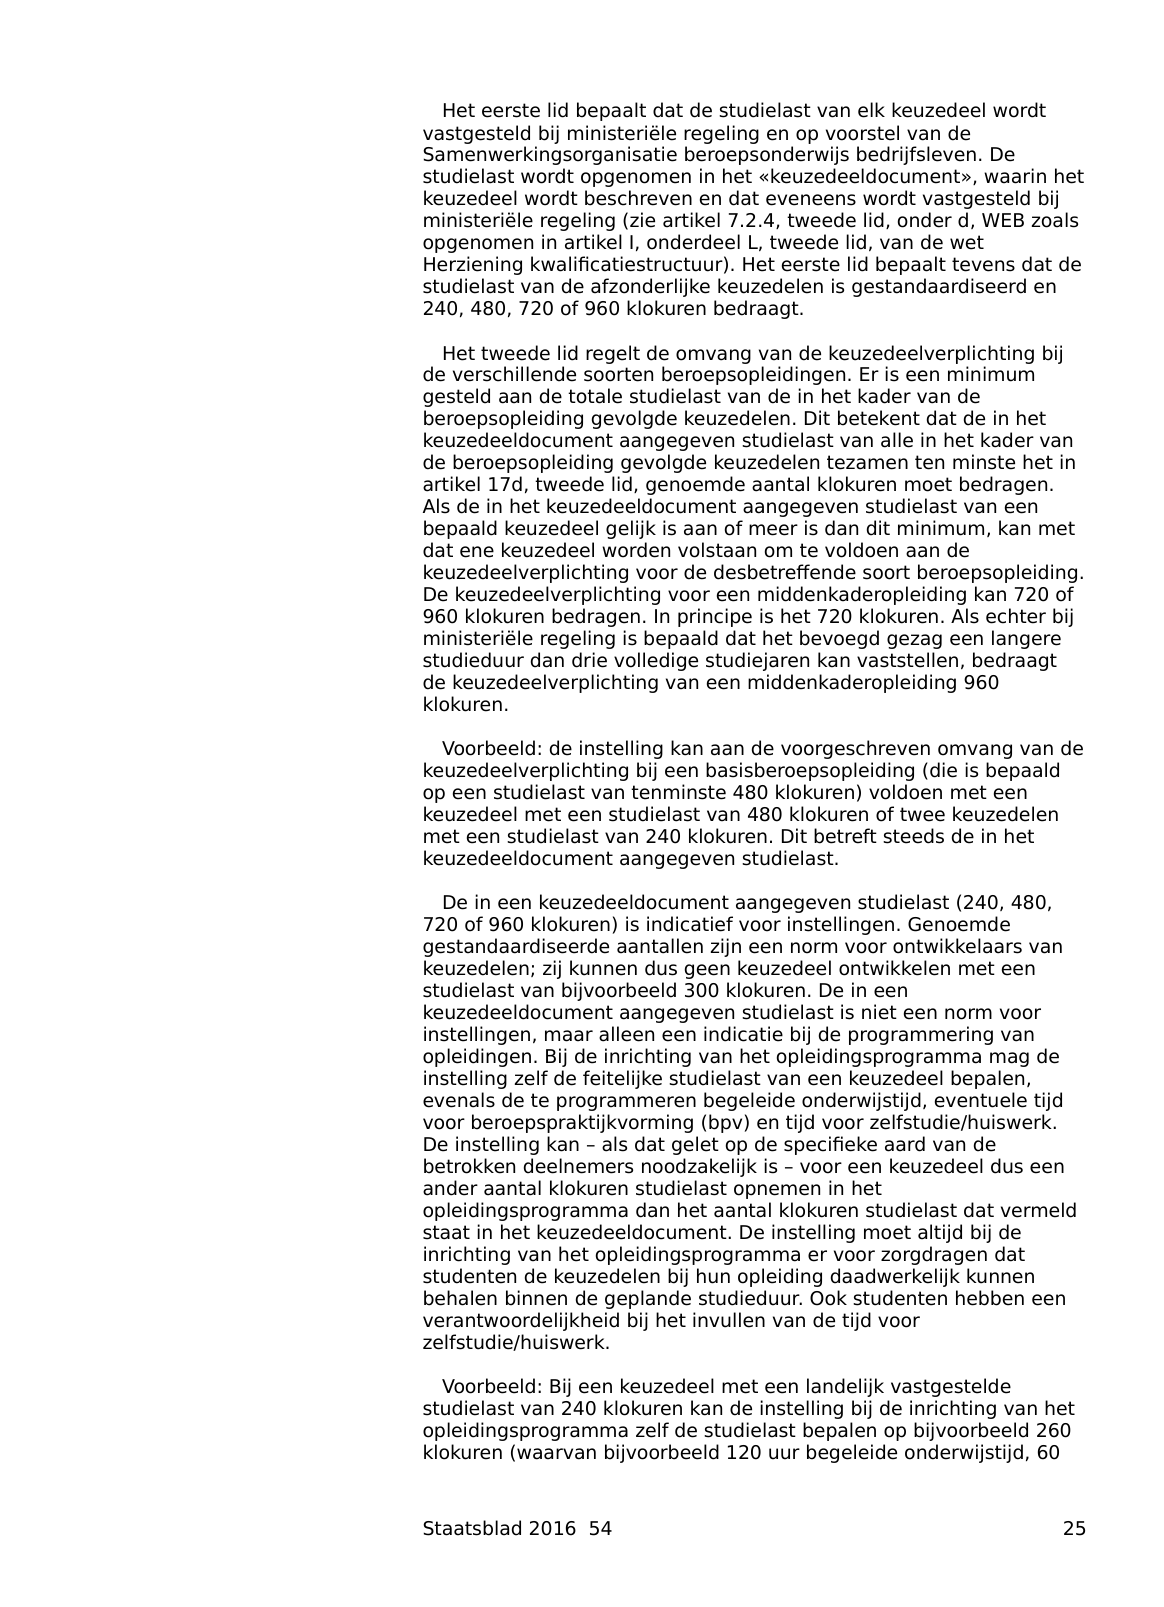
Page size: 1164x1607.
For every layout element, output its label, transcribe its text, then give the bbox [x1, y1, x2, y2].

text Voorbeeld: de instelling kan aan de voorgeschreven omvang van de keuzedeelverplichting bij een basisberoepsopleiding (die is bepaald op een studielast van tenminste 480 klokuren) voldoen met een keuzedeel met een studielast van 480 klokuren of twee keuzedelen met een studielast van 240 klokuren. Dit betreft steeds de in het keuzedeeldocument aangegeven studielast. [422, 738, 1087, 870]
text Voorbeeld: Bij een keuzedeel met een landelijk vastgestelde studielast van 240 klokuren kan de instelling bij de inrichting van het opleidingsprogramma zelf de studielast bepalen op bijvoorbeeld 260 klokuren (waarvan bijvoorbeeld 120 uur begeleide onderwijstijd, 60 [422, 1376, 1087, 1464]
text Het eerste lid bepaalt dat de studielast van elk keuzedeel wordt vastgesteld bij ministeriële regeling en op voorstel van de Samenwerkingsorganisatie beroepsonderwijs bedrijfsleven. De studielast wordt opgenomen in het «keuzedeeldocument», waarin het keuzedeel wordt beschreven en dat eveneens wordt vastgesteld bij ministeriële regeling (zie artikel 7.2.4, tweede lid, onder d, WEB zoals opgenomen in artikel I, onderdeel L, tweede lid, van de wet Herziening kwalificatiestructuur). Het eerste lid bepaalt tevens dat de studielast van de afzonderlijke keuzedelen is gestandaardiseerd en 240, 480, 720 of 960 klokuren bedraagt. [422, 100, 1087, 320]
text Het tweede lid regelt de omvang van de keuzedeelverplichting bij de verschillende soorten beroepsopleidingen. Er is een minimum gesteld aan de totale studielast van de in het kader van de beroepsopleiding gevolgde keuzedelen. Dit betekent dat de in het keuzedeeldocument aangegeven studielast van alle in het kader van de beroepsopleiding gevolgde keuzedelen tezamen ten minste het in artikel 17d, tweede lid, genoemde aantal klokuren moet bedragen. Als de in het keuzedeeldocument aangegeven studielast van een bepaald keuzedeel gelijk is aan of meer is dan dit minimum, kan met dat ene keuzedeel worden volstaan om te voldoen aan de keuzedeelverplichting voor de desbetreffende soort beroepsopleiding. De keuzedeelverplichting voor een middenkaderopleiding kan 720 of 960 klokuren bedragen. In principe is het 720 klokuren. Als echter bij ministeriële regeling is bepaald dat het bevoegd gezag een langere studieduur dan drie volledige studiejaren kan vaststellen, bedraagt de keuzedeelverplichting van een middenkaderopleiding 960 klokuren. [422, 342, 1087, 716]
text De in een keuzedeeldocument aangegeven studielast (240, 480, 720 of 960 klokuren) is indicatief voor instellingen. Genoemde gestandaardiseerde aantallen zijn een norm voor ontwikkelaars van keuzedelen; zij kunnen dus geen keuzedeel ontwikkelen met een studielast van bijvoorbeeld 300 klokuren. De in een keuzedeeldocument aangegeven studielast is niet een norm voor instellingen, maar alleen een indicatie bij de programmering van opleidingen. Bij de inrichting van het opleidingsprogramma mag de instelling zelf de feitelijke studielast van een keuzedeel bepalen, evenals de te programmeren begeleide onderwijstijd, eventuele tijd voor beroepspraktijkvorming (bpv) en tijd voor zelfstudie/huiswerk. De instelling kan – als dat gelet op de specifieke aard van de betrokken deelnemers noodzakelijk is – voor een keuzedeel dus een ander aantal klokuren studielast opnemen in het opleidingsprogramma dan het aantal klokuren studielast dat vermeld staat in het keuzedeeldocument. De instelling moet altijd bij de inrichting van het opleidingsprogramma er voor zorgdragen dat studenten de keuzedelen bij hun opleiding daadwerkelijk kunnen behalen binnen de geplande studieduur. Ook studenten hebben een verantwoordelijkheid bij het invullen van de tijd voor zelfstudie/huiswerk. [422, 892, 1087, 1354]
